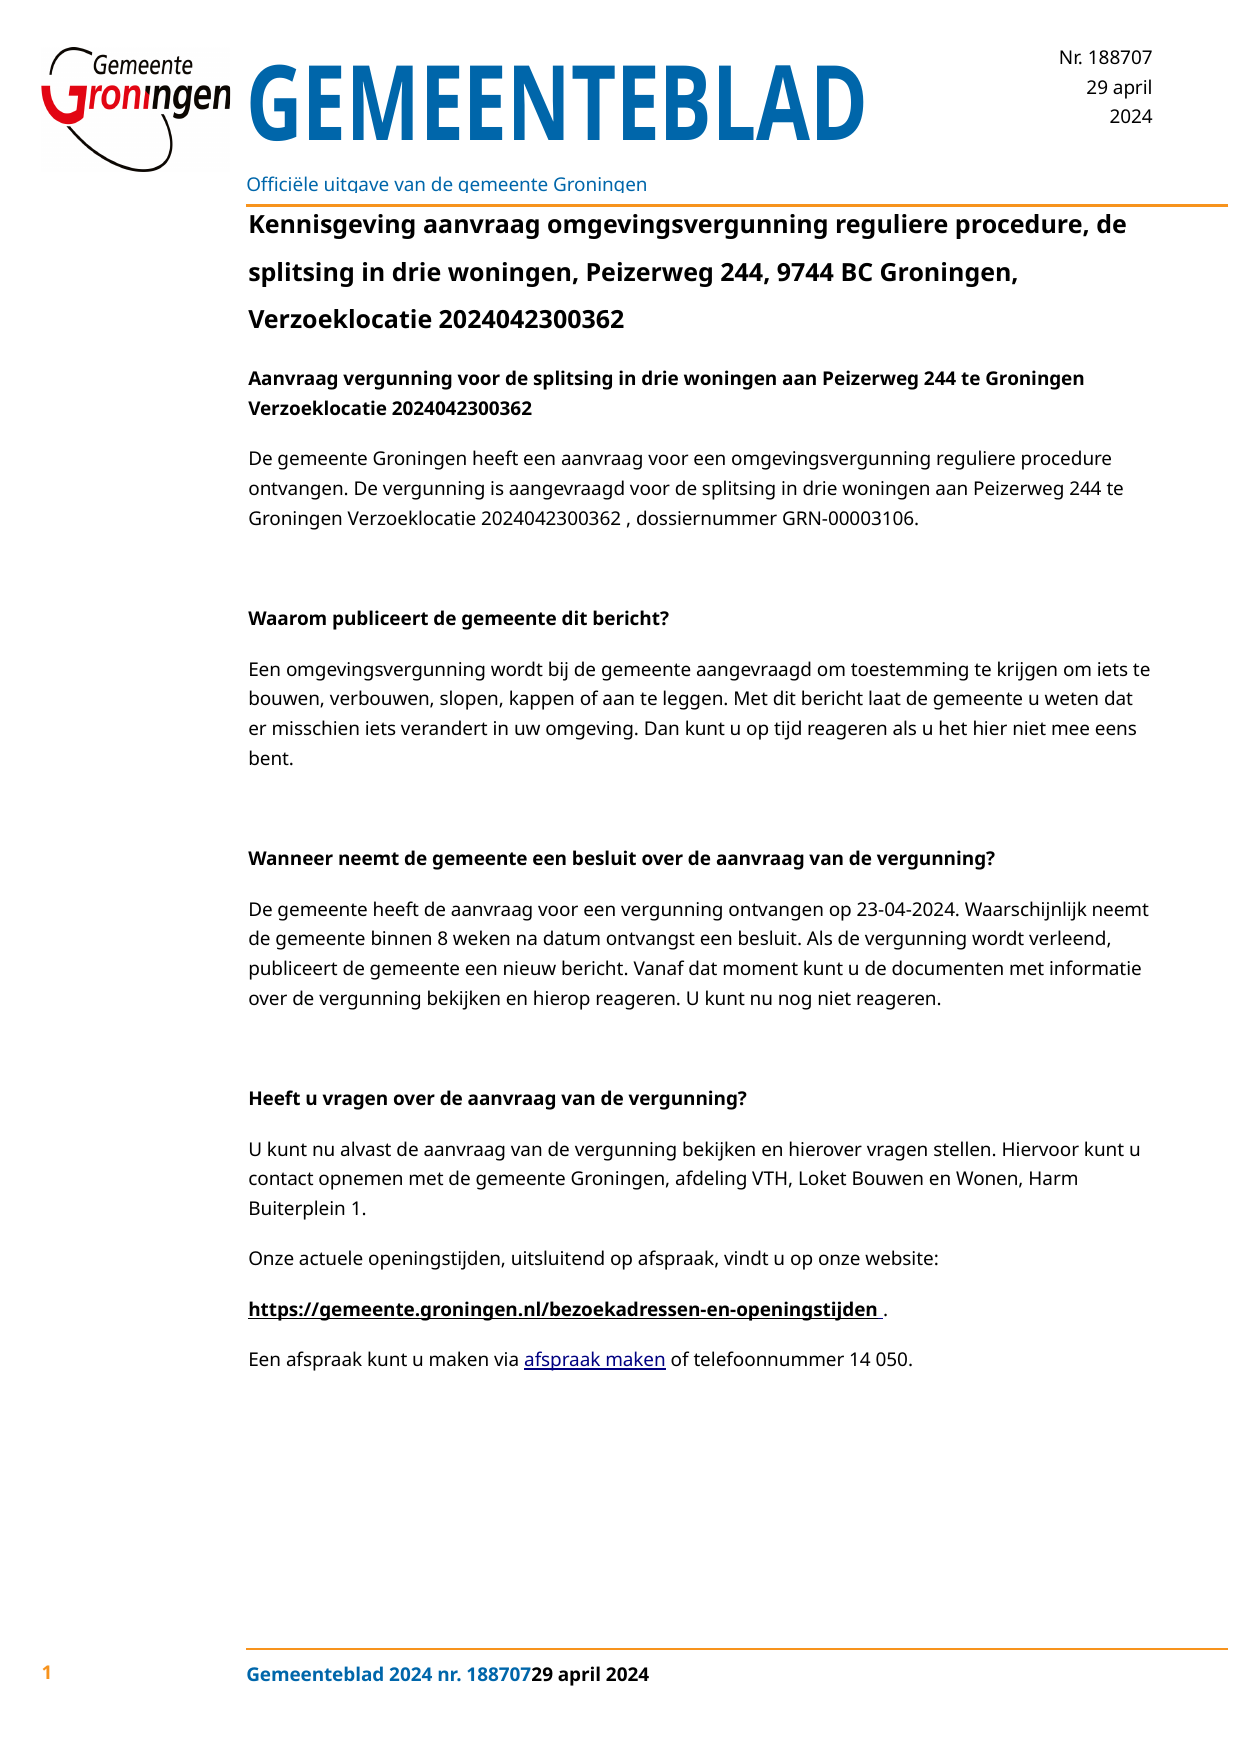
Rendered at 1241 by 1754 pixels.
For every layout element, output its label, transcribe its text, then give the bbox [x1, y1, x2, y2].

text Aanvraag vergunning voor de splitsing in drie woningen aan Peizerweg 244 te Groningen Verzoeklocatie 2024042300362 [248, 366, 1152, 421]
picture [41, 47, 231, 172]
text Onze actuele openingstijden, uitsluitend op afspraak, vindt u op onze website: [248, 1246, 1152, 1271]
text Een omgevingsvergunning wordt bij de gemeente aangevraagd om toestemming te krijgen om iets te bouwen, verbouwen, slopen, kappen of aan te leggen. Met dit bericht laat de gemeente u weten dat er misschien iets verandert in uw omgeving. Dan kunt u op tijd reageren als u het hier niet mee eens bent. [248, 656, 1152, 770]
text Wanneer neemt de gemeente een besluit over de aanvraag van de vergunning? [248, 846, 1152, 871]
text Heeft u vragen over de aanvraag van de vergunning? [248, 1086, 1152, 1111]
text Een afspraak kunt u maken via afspraak maken of telefoonnummer 14 050. [248, 1346, 1152, 1372]
text De gemeente heeft de aanvraag voor een vergunning ontvangen op 23-04-2024. Waarschijnlijk neemt de gemeente binnen 8 weken na datum ontvangst een besluit. Als de vergunning wordt verleend, publiceert de gemeente een nieuw bericht. Vanaf dat moment kunt u de documenten met informatie over de vergunning bekijken en hierop reageren. U kunt nu nog niet reageren. [248, 896, 1152, 1010]
text De gemeente Groningen heeft een aanvraag voor een omgevingsvergunning reguliere procedure ontvangen. De vergunning is aangevraagd voor de splitsing in drie woningen aan Peizerweg 244 te Groningen Verzoeklocatie 2024042300362 , dossiernummer GRN-00003106. [248, 446, 1152, 530]
text U kunt nu alvast de aanvraag van de vergunning bekijken en hierover vragen stellen. Hiervoor kunt u contact opnemen met de gemeente Groningen, afdeling VTH, Loket Bouwen en Wonen, Harm Buiterplein 1. [248, 1136, 1152, 1221]
text https://gemeente.groningen.nl/bezoekadressen-en-openingstijden . [248, 1296, 1152, 1322]
text Kennisgeving aanvraag omgevingsvergunning reguliere procedure, de splitsing in drie woningen, Peizerweg 244, 9744 BC Groningen, Verzoeklocatie 2024042300362 [248, 207, 1152, 336]
text Waarom publiceert de gemeente dit bericht? [248, 606, 1152, 631]
